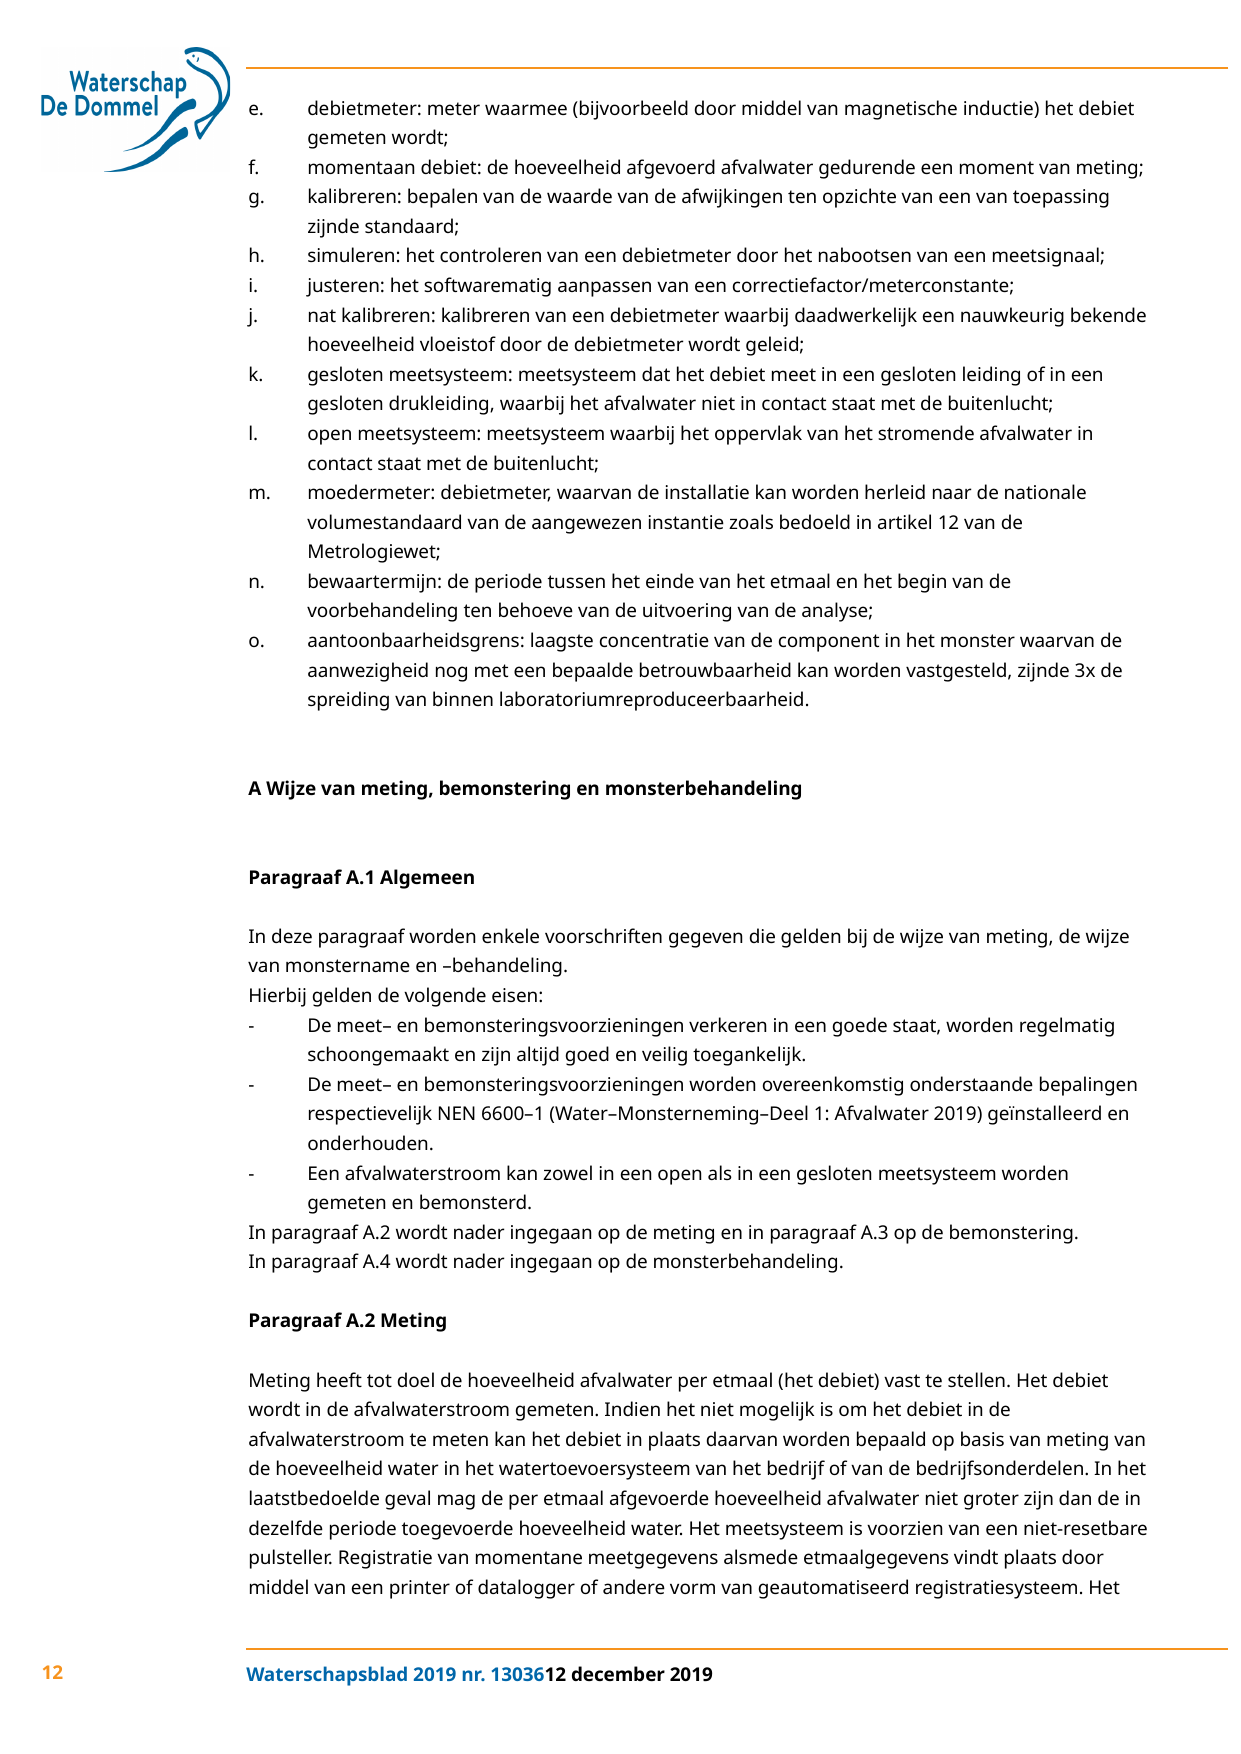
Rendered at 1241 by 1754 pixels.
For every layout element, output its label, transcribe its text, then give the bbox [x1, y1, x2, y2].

list De meet– en bemonsteringsvoorzieningen worden overeenkomstig onderstaande bepalingen respectievelijk NEN 6600–1 (Water–Monsterneming–Deel 1: Afvalwater 2019) geïnstalleerd en onderhouden. [248, 1071, 1152, 1156]
text In deze paragraaf worden enkele voorschriften gegeven die gelden bij de wijze van meting, de wijze van monstername en –behandeling. [248, 923, 1152, 978]
picture [204, 47, 231, 76]
list kalibreren: bepalen van de waarde van de afwijkingen ten opzichte van een van toepassing zijnde standaard; [248, 183, 1152, 239]
list moedermeter: debietmeter, waarvan de installatie kan worden herleid naar de nationale volumestandaard van de aangewezen instantie zoals bedoeld in artikel 12 van de Metrologiewet; [248, 479, 1152, 564]
picture [198, 118, 210, 131]
list justeren: het softwarematig aanpassen van een correctiefactor/meterconstante; [248, 272, 1152, 298]
picture [45, 99, 51, 111]
list momentaan debiet: de hoeveelheid afgevoerd afvalwater gedurende een moment van meting; [248, 154, 1152, 180]
list gesloten meetsysteem: meetsysteem dat het debiet meet in een gesloten leiding of in een gesloten drukleiding, waarbij het afvalwater niet in contact staat met de buitenlucht; [248, 361, 1152, 416]
text Meting heeft tot doel de hoeveelheid afvalwater per etmaal (het debiet) vast te stellen. Het debiet wordt in de afvalwaterstroom gemeten. Indien het niet mogelijk is om het debiet in de afvalwaterstroom te meten kan het debiet in plaats daarvan worden bepaald op basis van meting van de hoeveelheid water in het watertoevoersysteem van het bedrijf of van de bedrijfsonderdelen. In het laatstbedoelde geval mag de per etmaal afgevoerde hoeveelheid afvalwater niet groter zijn dan de in dezelfde periode toegevoerde hoeveelheid water. Het meetsysteem is voorzien van een niet-resetbare pulsteller. Registratie van momentane meetgegevens alsmede etmaalgegevens vindt plaats door middel van een printer of datalogger of andere vorm van geautomatiseerd registratiesysteem. Het [248, 1367, 1152, 1600]
list Een afvalwaterstroom kan zowel in een open als in een gesloten meetsysteem worden gemeten en bemonsterd. [248, 1160, 1152, 1215]
text In paragraaf A.2 wordt nader ingegaan op de meting en in paragraaf A.3 op de bemonstering. [248, 1219, 1152, 1245]
list debietmeter: meter waarmee (bijvoorbeeld door middel van magnetische inductie) het debiet gemeten wordt; [248, 95, 1152, 150]
list simuleren: het controleren van een debietmeter door het nabootsen van een meetsignaal; [248, 243, 1152, 268]
picture [41, 47, 231, 172]
text A Wijze van meting, bemonstering en monsterbehandeling [248, 775, 1152, 801]
text Paragraaf A.1 Algemeen [248, 864, 1152, 890]
list bewaartermijn: de periode tussen het einde van het etmaal en het begin van de voorbehandeling ten behoeve van de uitvoering van de analyse; [248, 568, 1152, 623]
list aantoonbaarheidsgrens: laagste concentratie van de component in het monster waarvan de aanwezigheid nog met een bepaalde betrouwbaarheid kan worden vastgesteld, zijnde 3x de spreiding van binnen laboratoriumreproduceerbaarheid. [248, 627, 1152, 712]
list open meetsysteem: meetsysteem waarbij het oppervlak van het stromende afvalwater in contact staat met de buitenlucht; [248, 420, 1152, 476]
list nat kalibreren: kalibreren van een debietmeter waarbij daadwerkelijk een nauwkeurig bekende hoeveelheid vloeistof door de debietmeter wordt geleid; [248, 302, 1152, 357]
text Hierbij gelden de volgende eisen: [248, 982, 1152, 1008]
list De meet– en bemonsteringsvoorzieningen verkeren in een goede staat, worden regelmatig schoongemaakt en zijn altijd goed en veilig toegankelijk. [248, 1012, 1152, 1067]
text In paragraaf A.4 wordt nader ingegaan op de monsterbehandeling. [248, 1248, 1152, 1274]
text Paragraaf A.2 Meting [248, 1308, 1152, 1333]
